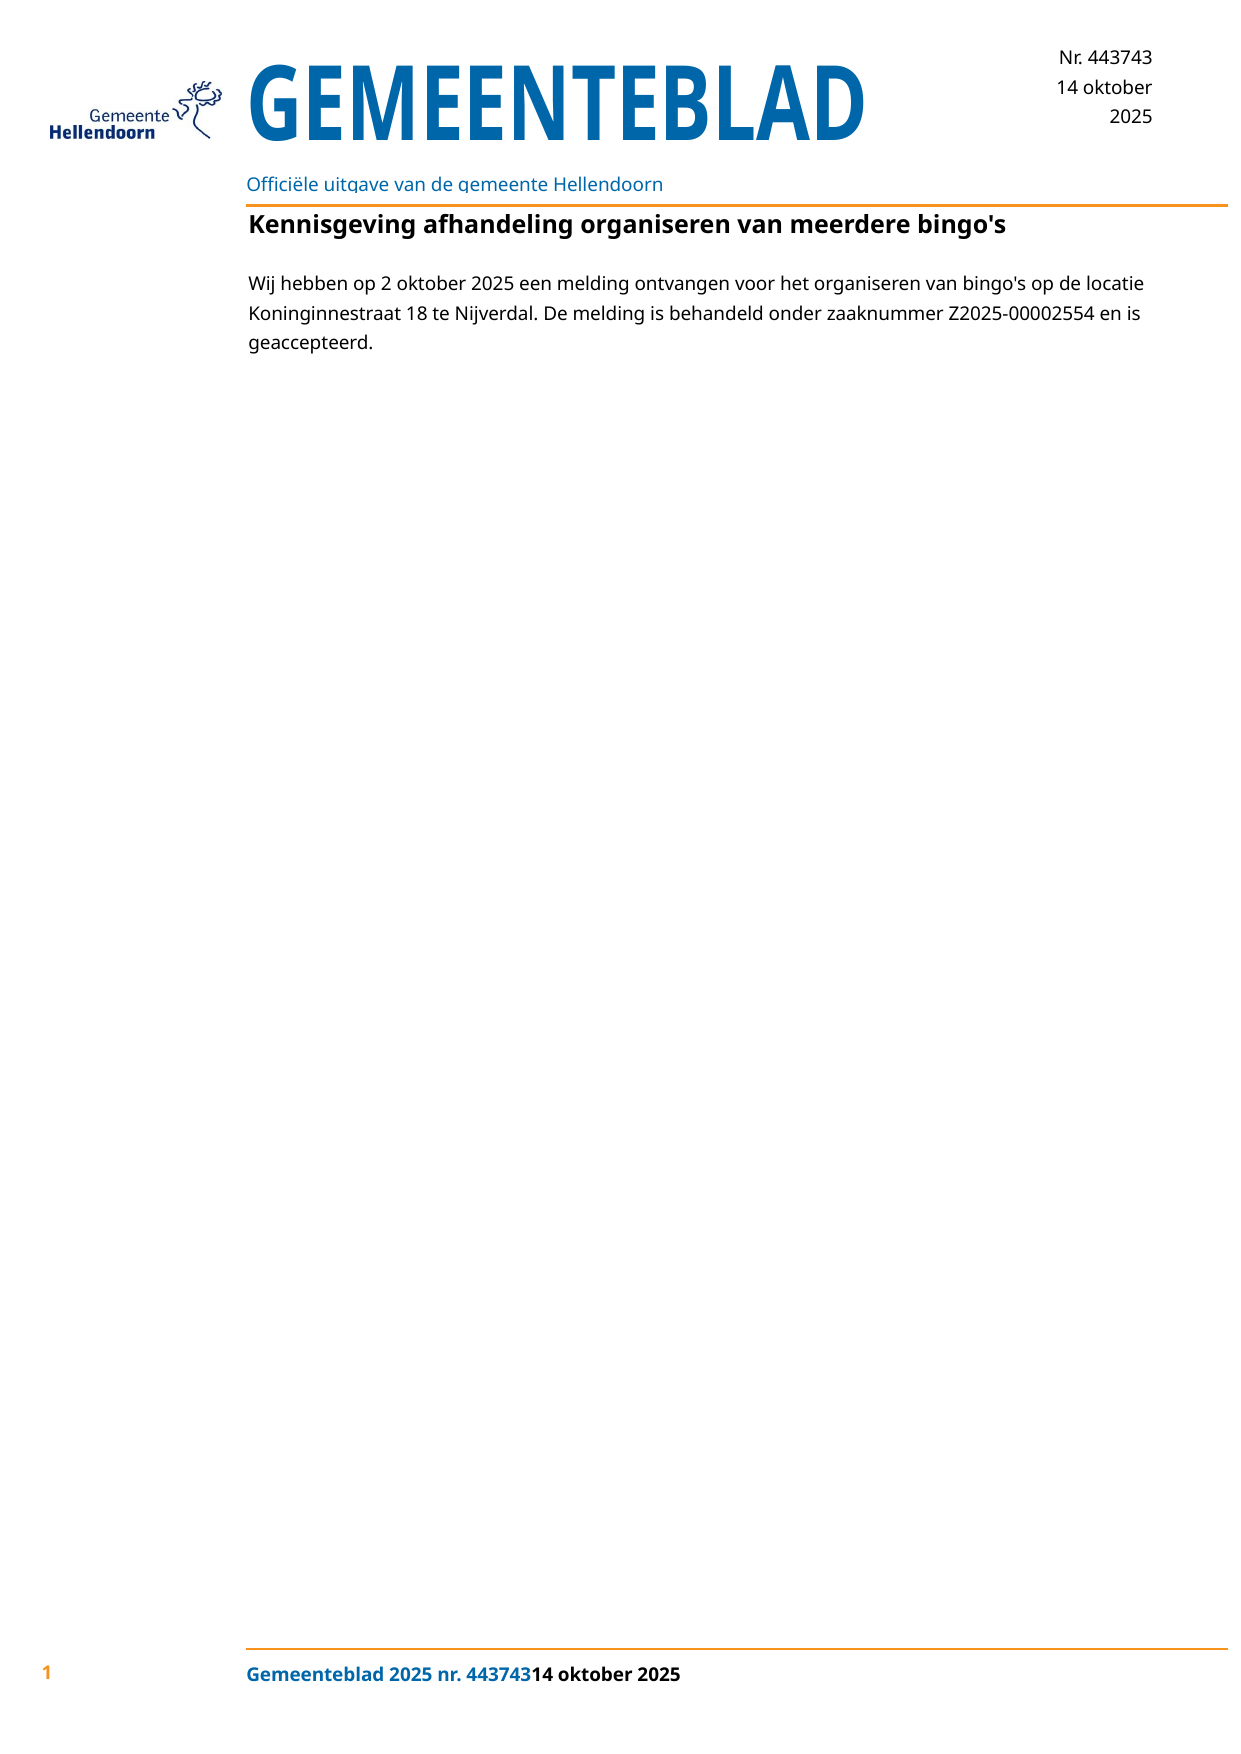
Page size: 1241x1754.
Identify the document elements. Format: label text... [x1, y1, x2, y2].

text Wij hebben op 2 oktober 2025 een melding ontvangen voor het organiseren van bingo's op de locatie Koninginnestraat 18 te Nijverdal. De melding is behandeld onder zaaknummer Z2025-00002554 en is geaccepteerd. [248, 270, 1152, 355]
text Kennisgeving afhandeling organiseren van meerdere bingo's [248, 207, 1152, 241]
picture [41, 47, 231, 172]
